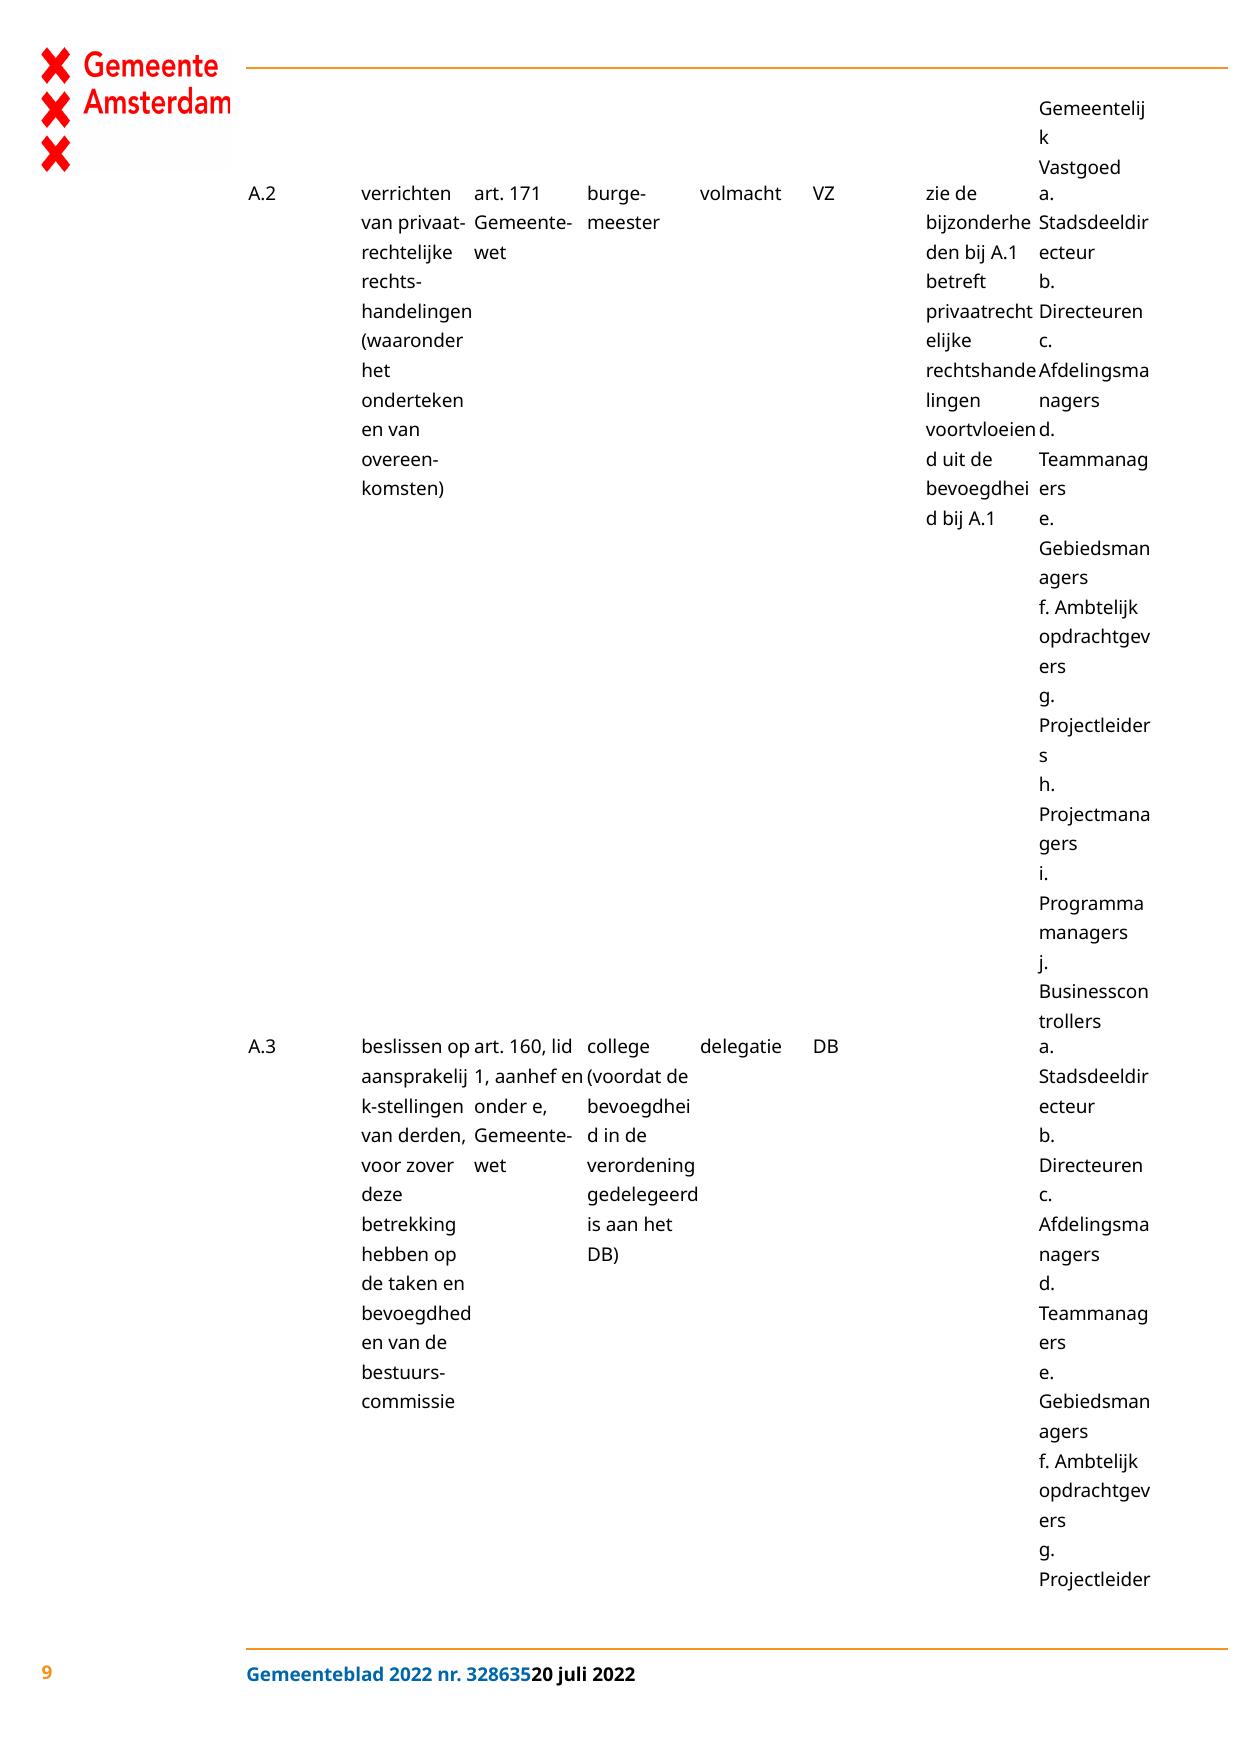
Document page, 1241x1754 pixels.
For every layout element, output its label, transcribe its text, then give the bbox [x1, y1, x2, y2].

table_cell zie de bijzonderheden bij A.1 betreft privaatrechtelijke rechtshandelingen voortvloeiend uit de bevoegdheid bij A.1 [926, 180, 1038, 1034]
table_cell A.3 [248, 1034, 361, 1592]
table_cell delegatie [700, 1034, 813, 1592]
table_cell art. 160, lid 1, aanhef en onder e, Gemeente-wet [474, 1034, 587, 1592]
table_cell beslissen op aansprakelijk-stellingen van derden, voor zover deze betrekking hebben op de taken en bevoegdheden van de bestuurs-commissie [361, 1034, 474, 1592]
picture [41, 47, 231, 172]
table_cell burge-meester [587, 180, 700, 1034]
table_cell art. 171 Gemeente-wet [474, 180, 587, 1034]
table_cell a. Stadsdeeldirecteur b. Directeuren c. Afdelingsmanagers d. Teammanagers e. Gebiedsmanagers f. Ambtelijk opdrachtgevers g. Projectleiders h. Projectmanagers i. Programmamanagers j. Businesscontrollers [1039, 180, 1152, 1034]
table_cell DB [813, 1034, 926, 1592]
table_cell [813, 95, 926, 180]
table_cell Gemeentelijk Vastgoed [1039, 95, 1152, 180]
table_cell [926, 1034, 1038, 1592]
table_cell college (voordat de bevoegdheid in de verordening gedelegeerd is aan het DB) [587, 1034, 700, 1592]
table_cell a. Stadsdeeldirecteur b. Directeuren c. Afdelingsmanagers d. Teammanagers e. Gebiedsmanagers f. Ambtelijk opdrachtgevers g. Projectleider [1039, 1034, 1152, 1592]
table_cell [700, 95, 813, 180]
table_cell [474, 95, 587, 180]
table_cell verrichten van privaat-rechtelijke rechts-handelingen (waaronder het ondertekenen van overeen-komsten) [361, 180, 474, 1034]
table_cell volmacht [700, 180, 813, 1034]
table_cell [248, 95, 361, 180]
table_cell [361, 95, 474, 180]
table_cell [587, 95, 700, 180]
table_cell A.2 [248, 180, 361, 1034]
table_cell VZ [813, 180, 926, 1034]
